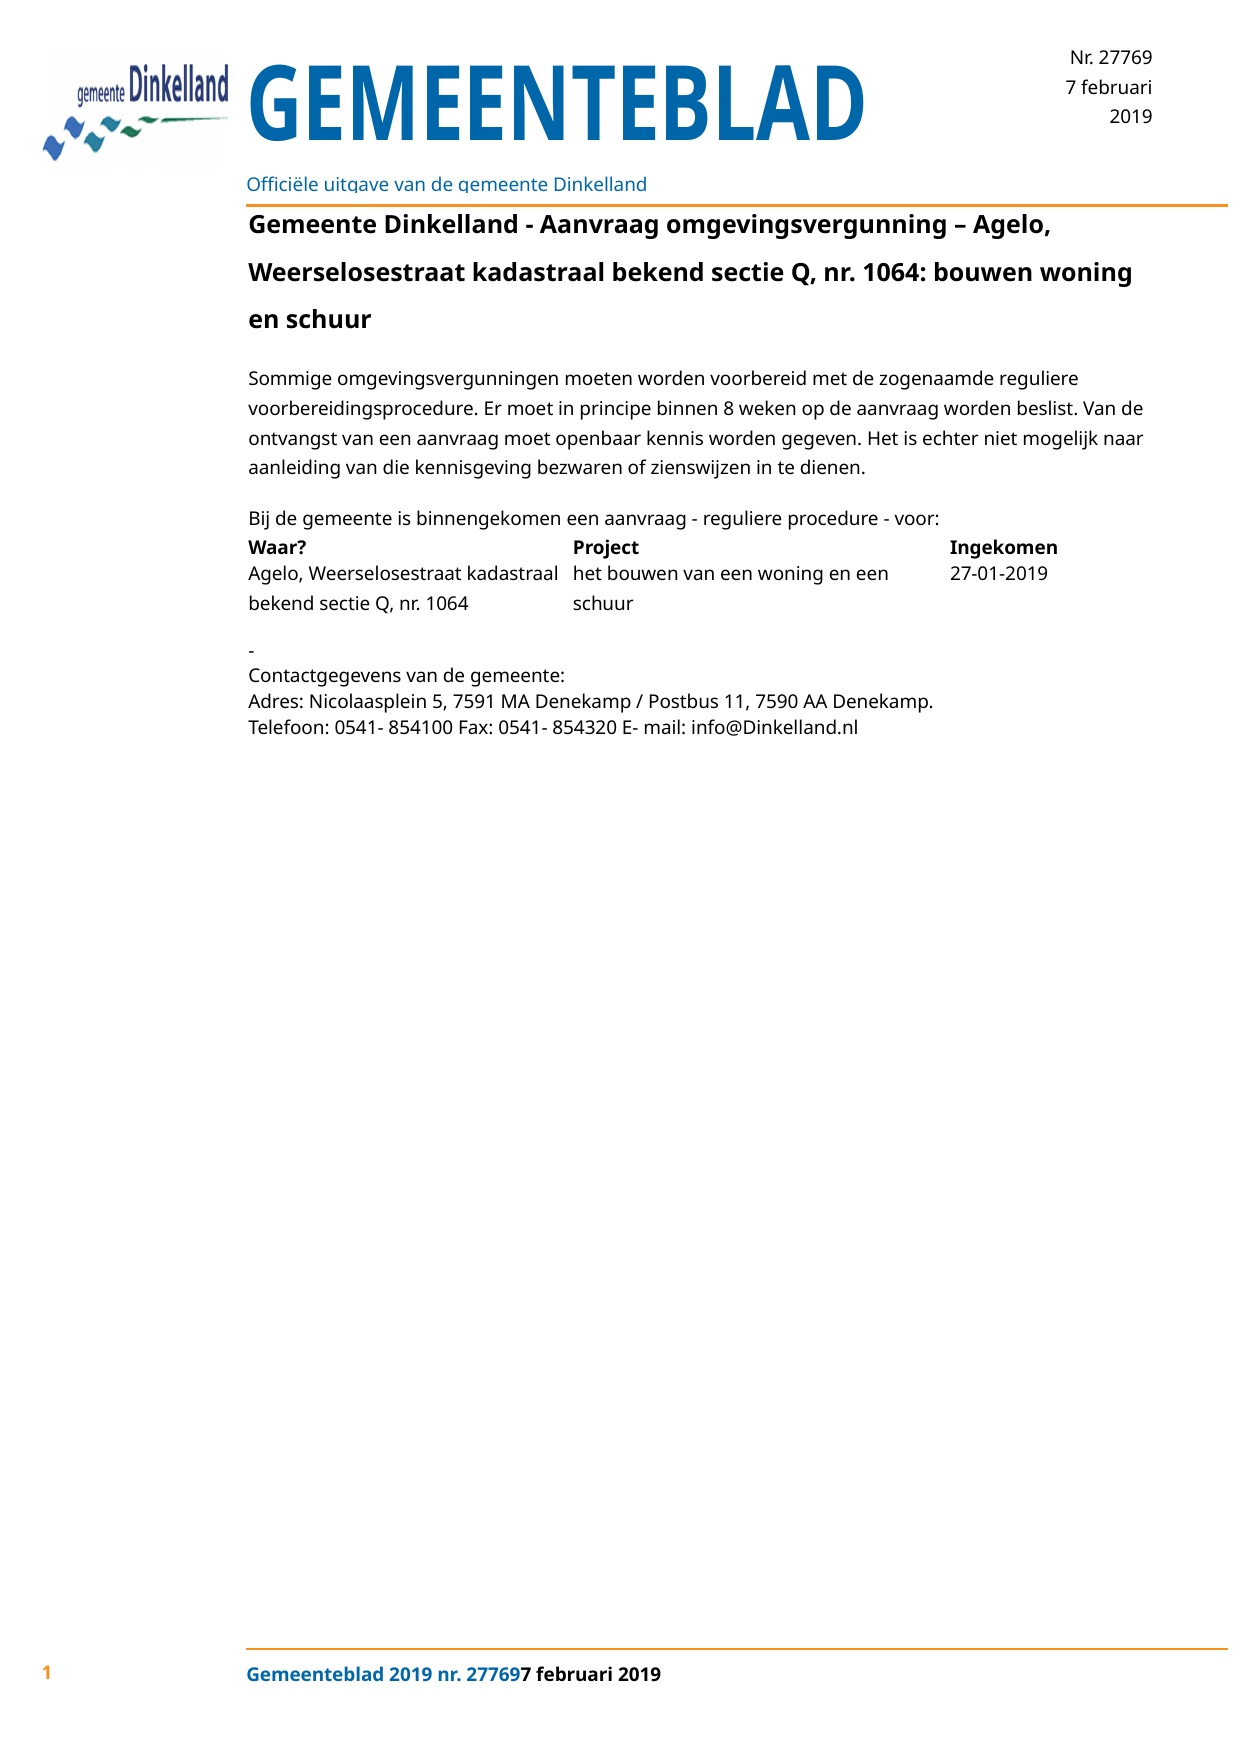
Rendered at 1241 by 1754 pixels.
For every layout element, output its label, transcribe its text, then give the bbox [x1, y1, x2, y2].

table_cell 27-01-2019 [950, 560, 1152, 615]
text Adres: Nicolaasplein 5, 7591 MA Denekamp / Postbus 11, 7590 AA Denekamp. [248, 688, 1152, 714]
table_cell Agelo, Weerselosestraat kadastraal bekend sectie Q, nr. 1064 [248, 560, 573, 615]
text - [248, 637, 1152, 663]
text Gemeente Dinkelland - Aanvraag omgevingsvergunning – Agelo, Weerselosestraat kadastraal bekend sectie Q, nr. 1064: bouwen woning en schuur [248, 207, 1152, 336]
table_header Waar? [248, 534, 573, 560]
table_cell het bouwen van een woning en een schuur [573, 560, 950, 615]
text Sommige omgevingsvergunningen moeten worden voorbereid met de zogenaamde reguliere voorbereidingsprocedure. Er moet in principe binnen 8 weken op de aanvraag worden beslist. Van de ontvangst van een aanvraag moet openbaar kennis worden gegeven. Het is echter niet mogelijk naar aanleiding van die kennisgeving bezwaren of zienswijzen in te dienen. [248, 366, 1152, 480]
text Telefoon: 0541- 854100 Fax: 0541- 854320 E- mail: info@Dinkelland.nl [248, 714, 1152, 740]
text Contactgegevens van de gemeente: [248, 663, 1152, 688]
text Bij de gemeente is binnengekomen een aanvraag - reguliere procedure - voor: [248, 505, 1152, 530]
table_header Ingekomen [950, 534, 1152, 560]
table_header Project [573, 534, 950, 560]
picture [41, 47, 231, 172]
